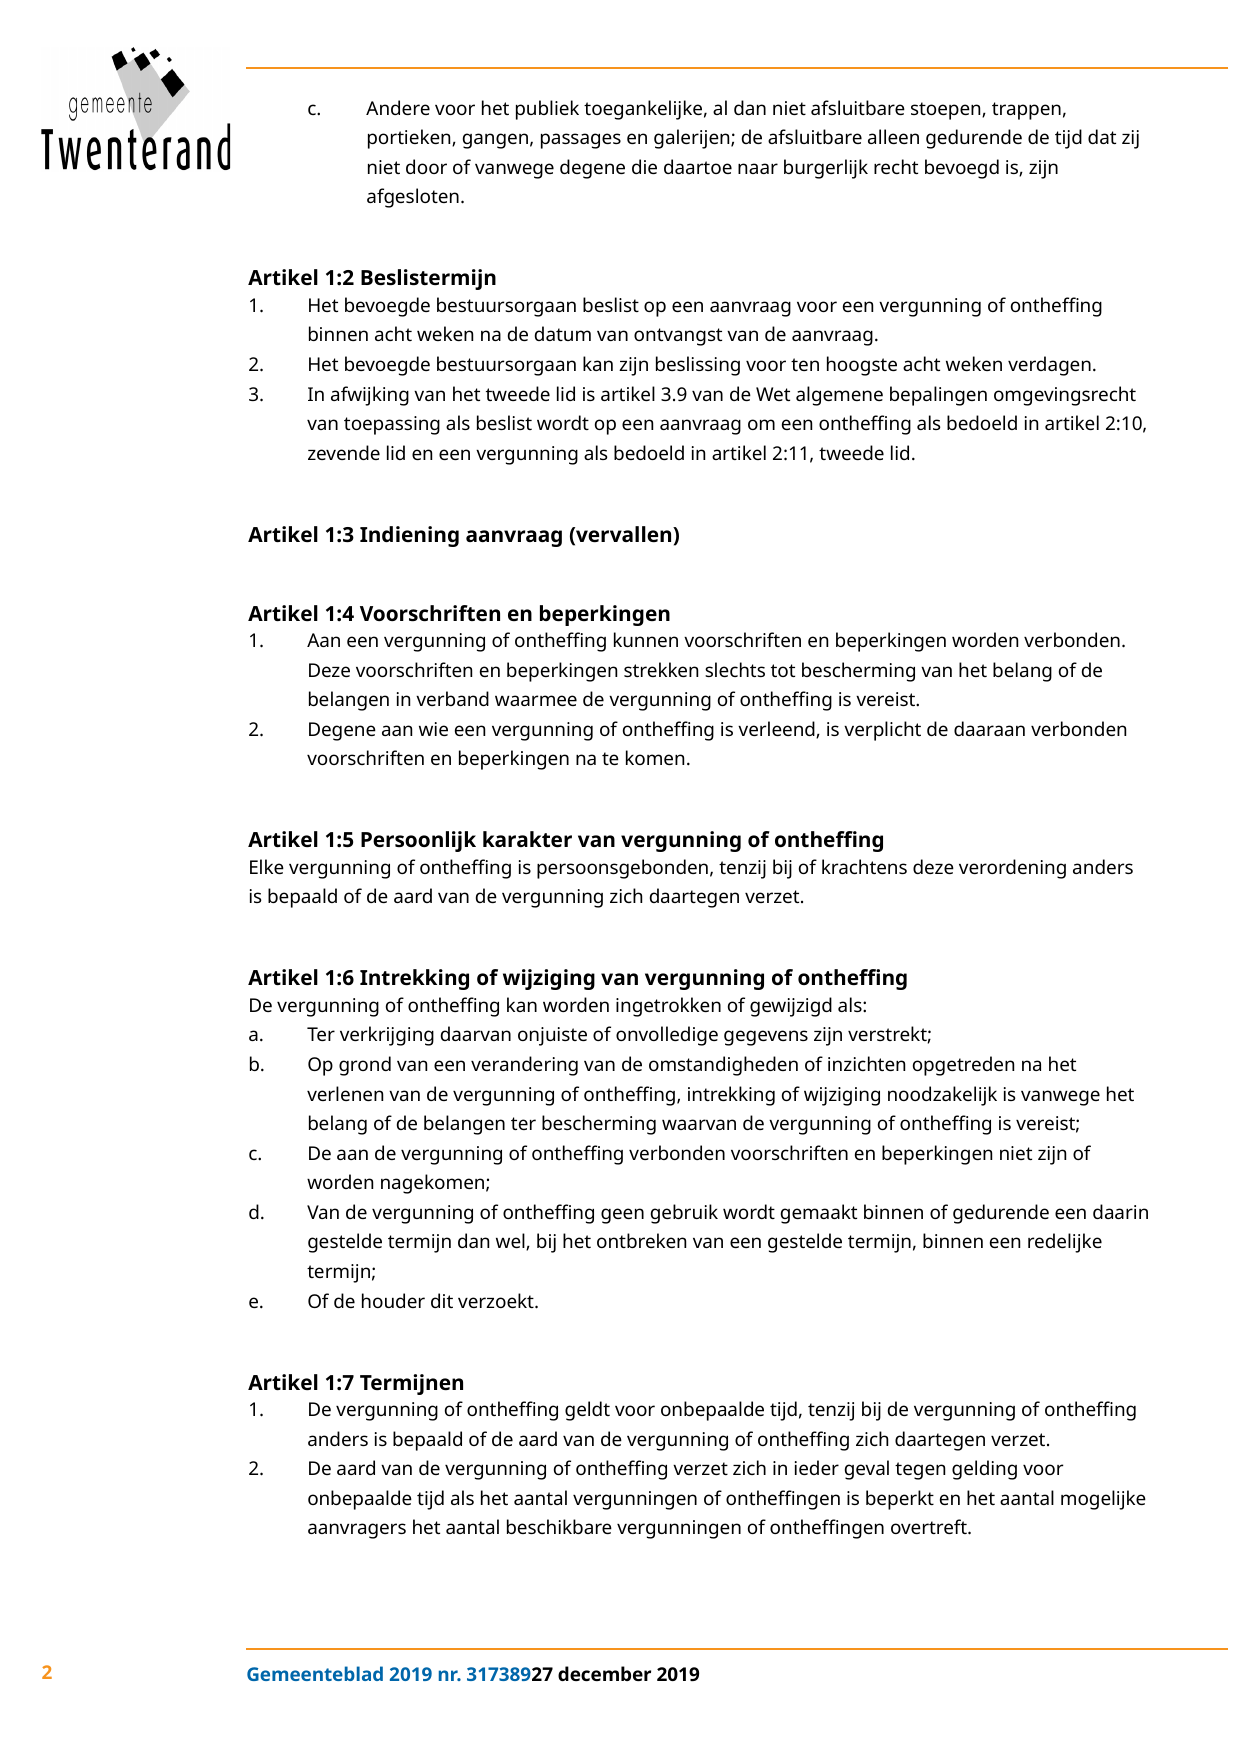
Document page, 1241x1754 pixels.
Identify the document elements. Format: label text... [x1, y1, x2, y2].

list In afwijking van het tweede lid is artikel 3.9 van de Wet algemene bepalingen omgevingsrecht van toepassing als beslist wordt op een aanvraag om een ontheffing als bedoeld in artikel 2:10, zevende lid en een vergunning als bedoeld in artikel 2:11, tweede lid. [248, 381, 1152, 466]
list Aan een vergunning of ontheffing kunnen voorschriften en beperkingen worden verbonden. Deze voorschriften en beperkingen strekken slechts tot bescherming van het belang of de belangen in verband waarmee de vergunning of ontheffing is vereist. [248, 627, 1152, 712]
list De vergunning of ontheffing geldt voor onbepaalde tijd, tenzij bij de vergunning of ontheffing anders is bepaald of de aard van de vergunning of ontheffing zich daartegen verzet. [248, 1396, 1152, 1452]
list Op grond van een verandering van de omstandigheden of inzichten opgetreden na het verlenen van de vergunning of ontheffing, intrekking of wijziging noodzakelijk is vanwege het belang of de belangen ter bescherming waarvan de vergunning of ontheffing is vereist; [248, 1051, 1152, 1136]
text Artikel 1:4 Voorschriften en beperkingen [248, 599, 1152, 627]
list Het bevoegde bestuursorgaan beslist op een aanvraag voor een vergunning of ontheffing binnen acht weken na de datum van ontvangst van de aanvraag. [248, 292, 1152, 347]
list Of de houder dit verzoekt. [248, 1288, 1152, 1313]
picture [41, 47, 231, 172]
list Van de vergunning of ontheffing geen gebruik wordt gemaakt binnen of gedurende een daarin gestelde termijn dan wel, bij het ontbreken van een gestelde termijn, binnen een redelijke termijn; [248, 1199, 1152, 1284]
list De aan de vergunning of ontheffing verbonden voorschriften en beperkingen niet zijn of worden nagekomen; [248, 1140, 1152, 1195]
list Het bevoegde bestuursorgaan kan zijn beslissing voor ten hoogste acht weken verdagen. [248, 351, 1152, 377]
list De aard van de vergunning of ontheffing verzet zich in ieder geval tegen gelding voor onbepaalde tijd als het aantal vergunningen of ontheffingen is beperkt en het aantal mogelijke aanvragers het aantal beschikbare vergunningen of ontheffingen overtreft. [248, 1455, 1152, 1540]
text Artikel 1:5 Persoonlijk karakter van vergunning of ontheffing [248, 826, 1152, 854]
list Degene aan wie een vergunning of ontheffing is verleend, is verplicht de daaraan verbonden voorschriften en beperkingen na te komen. [248, 716, 1152, 771]
list Andere voor het publiek toegankelijke, al dan niet afsluitbare stoepen, trappen, portieken, gangen, passages en galerijen; de afsluitbare alleen gedurende de tijd dat zij niet door of vanwege degene die daartoe naar burgerlijk recht bevoegd is, zijn afgesloten. [307, 95, 1152, 209]
text Artikel 1:7 Termijnen [248, 1368, 1152, 1396]
text Artikel 1:2 Beslistermijn [248, 263, 1152, 292]
text Elke vergunning of ontheffing is persoonsgebonden, tenzij bij of krachtens deze verordening anders is bepaald of de aard van de vergunning zich daartegen verzet. [248, 854, 1152, 909]
list Ter verkrijging daarvan onjuiste of onvolledige gegevens zijn verstrekt; [248, 1022, 1152, 1047]
text Artikel 1:6 Intrekking of wijziging van vergunning of ontheffing [248, 963, 1152, 992]
text Artikel 1:3 Indiening aanvraag (vervallen) [248, 520, 1152, 548]
text De vergunning of ontheffing kan worden ingetrokken of gewijzigd als: [248, 992, 1152, 1018]
